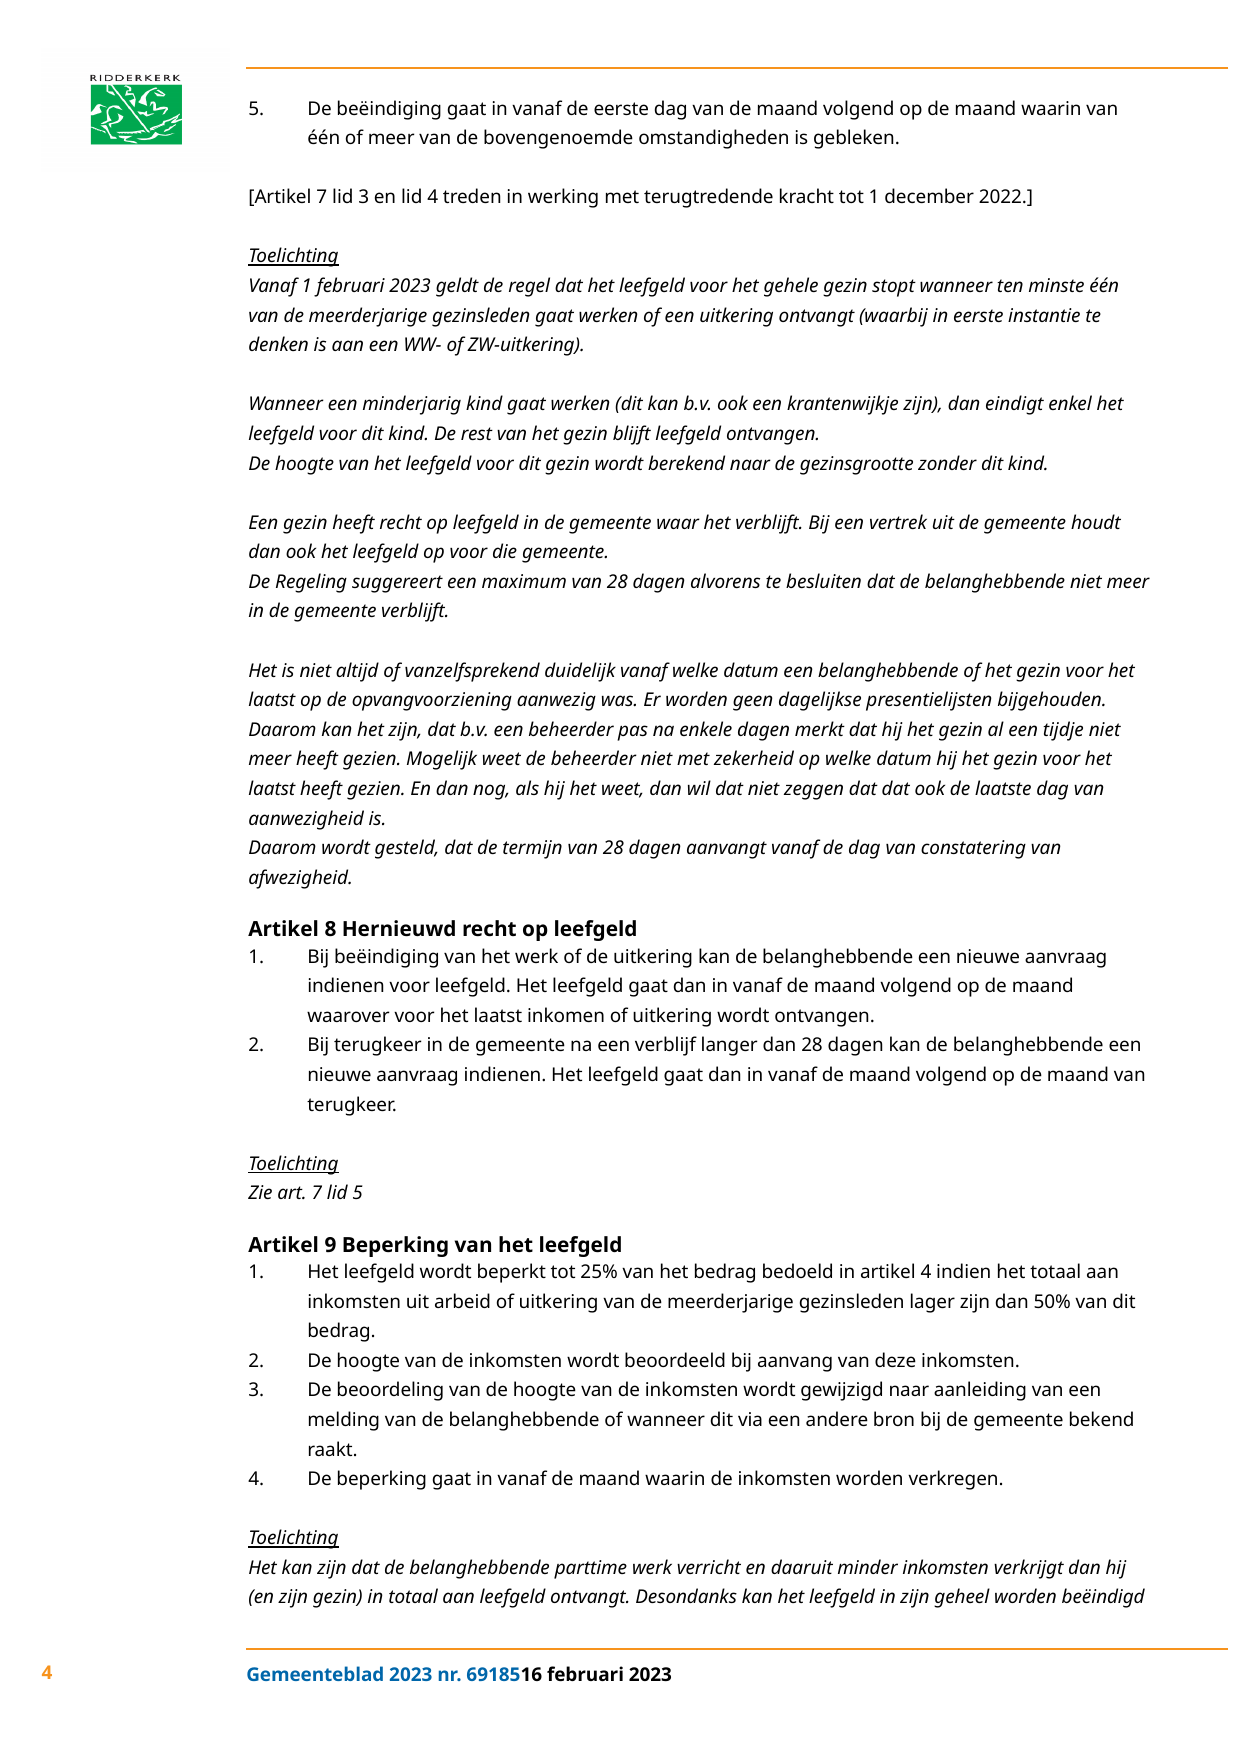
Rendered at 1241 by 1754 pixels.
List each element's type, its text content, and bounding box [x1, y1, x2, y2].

text Toelichting [248, 1150, 1152, 1176]
list Bij terugkeer in de gemeente na een verblijf langer dan 28 dagen kan de belanghebbende een nieuwe aanvraag indienen. Het leefgeld gaat dan in vanaf de maand volgend op de maand van terugkeer. [248, 1032, 1152, 1116]
text Artikel 8 Hernieuwd recht op leefgeld [248, 914, 1152, 943]
text De Regeling suggereert een maximum van 28 dagen alvorens te besluiten dat de belanghebbende niet meer in de gemeente verblijft. [248, 568, 1152, 623]
text Daarom wordt gesteld, dat de termijn van 28 dagen aanvangt vanaf de dag van constatering van afwezigheid. [248, 834, 1152, 890]
text Wanneer een minderjarig kind gaat werken (dit kan b.v. ook een krantenwijkje zijn), dan eindigt enkel het leefgeld voor dit kind. De rest van het gezin blijft leefgeld ontvangen. [248, 391, 1152, 446]
text Het kan zijn dat de belanghebbende parttime werk verricht en daaruit minder inkomsten verkrijgt dan hij (en zijn gezin) in totaal aan leefgeld ontvangt. Desondanks kan het leefgeld in zijn geheel worden beëindigd [248, 1554, 1152, 1609]
text Vanaf 1 februari 2023 geldt de regel dat het leefgeld voor het gehele gezin stopt wanneer ten minste één van de meerderjarige gezinsleden gaat werken of een uitkering ontvangt (waarbij in eerste instantie te denken is aan een WW- of ZW-uitkering). [248, 272, 1152, 357]
text Toelichting [248, 1524, 1152, 1550]
text Zie art. 7 lid 5 [248, 1179, 1152, 1205]
text Een gezin heeft recht op leefgeld in de gemeente waar het verblijft. Bij een vertrek uit de gemeente houdt dan ook het leefgeld op voor die gemeente. [248, 509, 1152, 564]
picture [41, 47, 231, 172]
list Bij beëindiging van het werk of de uitkering kan de belanghebbende een nieuwe aanvraag indienen voor leefgeld. Het leefgeld gaat dan in vanaf de maand volgend op de maand waarover voor het laatst inkomen of uitkering wordt ontvangen. [248, 943, 1152, 1028]
list De beoordeling van de hoogte van de inkomsten wordt gewijzigd naar aanleiding van een melding van de belanghebbende of wanneer dit via een andere bron bij de gemeente bekend raakt. [248, 1377, 1152, 1462]
text Het is niet altijd of vanzelfsprekend duidelijk vanaf welke datum een belanghebbende of het gezin voor het laatst op de opvangvoorziening aanwezig was. Er worden geen dagelijkse presentielijsten bijgehouden. Daarom kan het zijn, dat b.v. een beheerder pas na enkele dagen merkt dat hij het gezin al een tijdje niet meer heeft gezien. Mogelijk weet de beheerder niet met zekerheid op welke datum hij het gezin voor het laatst heeft gezien. En dan nog, als hij het weet, dan wil dat niet zeggen dat dat ook de laatste dag van aanwezigheid is. [248, 657, 1152, 831]
text Artikel 9 Beperking van het leefgeld [248, 1230, 1152, 1258]
text De hoogte van het leefgeld voor dit gezin wordt berekend naar de gezinsgrootte zonder dit kind. [248, 450, 1152, 476]
list De hoogte van de inkomsten wordt beoordeeld bij aanvang van deze inkomsten. [248, 1347, 1152, 1373]
text Toelichting [248, 243, 1152, 268]
list De beëindiging gaat in vanaf de eerste dag van de maand volgend op de maand waarin van één of meer van de bovengenoemde omstandigheden is gebleken. [248, 95, 1152, 150]
list Het leefgeld wordt beperkt tot 25% van het bedrag bedoeld in artikel 4 indien het totaal aan inkomsten uit arbeid of uitkering van de meerderjarige gezinsleden lager zijn dan 50% van dit bedrag. [248, 1258, 1152, 1343]
text [Artikel 7 lid 3 en lid 4 treden in werking met terugtredende kracht tot 1 december 2022.] [248, 183, 1152, 209]
list De beperking gaat in vanaf de maand waarin de inkomsten worden verkregen. [248, 1465, 1152, 1491]
